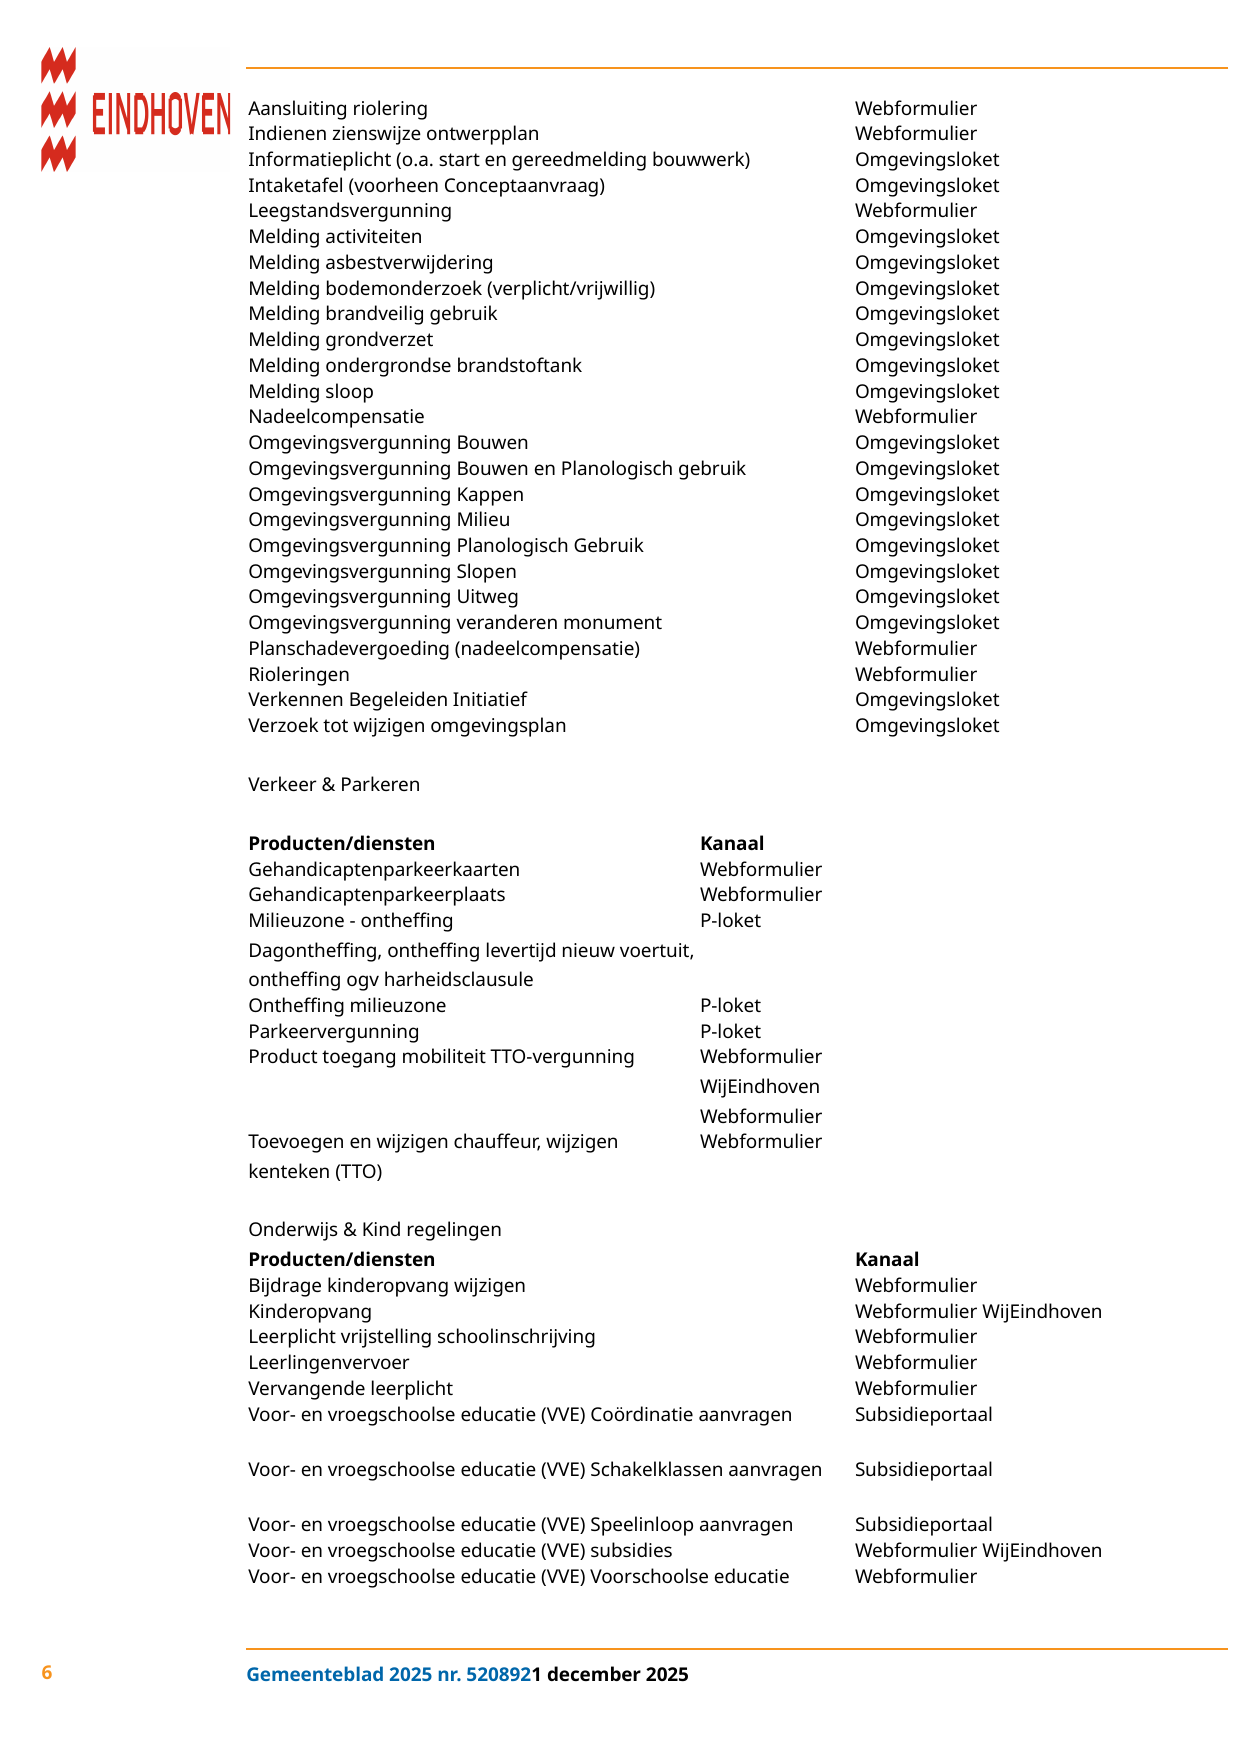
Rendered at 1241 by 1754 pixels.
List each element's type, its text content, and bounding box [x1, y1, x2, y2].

table_cell Parkeervergunning [248, 1018, 700, 1044]
table_cell Subsidieportaal [855, 1401, 1152, 1456]
table_cell Omgevingsloket [855, 172, 1152, 198]
text Onderwijs & Kind regelingen [248, 1217, 1152, 1242]
table_cell Voor- en vroegschoolse educatie (VVE) Voorschoolse educatie [248, 1563, 855, 1588]
table_cell Omgevingsvergunning Kappen [248, 481, 855, 506]
picture [41, 47, 231, 172]
table_cell Webformulier WijEindhoven [855, 1537, 1152, 1563]
table_cell Omgevingsloket [855, 352, 1152, 378]
table_cell Omgevingsloket [855, 532, 1152, 558]
table_cell Omgevingsvergunning veranderen monument [248, 609, 855, 635]
table_cell Omgevingsloket [855, 584, 1152, 609]
table_cell Voor- en vroegschoolse educatie (VVE) Coördinatie aanvragen [248, 1401, 855, 1456]
table_cell Omgevingsloket [855, 378, 1152, 403]
table_cell Kinderopvang [248, 1298, 855, 1323]
table_cell Webformulier [855, 404, 1152, 429]
table_cell Intaketafel (voorheen Conceptaanvraag) [248, 172, 855, 198]
table_cell Melding bodemonderzoek (verplicht/vrijwillig) [248, 275, 855, 301]
table_cell Webformulier [700, 882, 1152, 907]
table_cell Webformulier [700, 856, 1152, 882]
table_cell Melding asbestverwijdering [248, 249, 855, 275]
table_cell Leerplicht vrijstelling schoolinschrijving [248, 1324, 855, 1349]
table_cell Omgevingsloket [855, 687, 1152, 712]
table_cell Subsidieportaal [855, 1511, 1152, 1537]
table_cell Melding activiteiten [248, 224, 855, 249]
table_cell Webformulier [855, 1563, 1152, 1588]
table_cell Subsidieportaal [855, 1456, 1152, 1511]
table_cell Bijdrage kinderopvang wijzigen [248, 1272, 855, 1298]
table_cell P-loket [700, 992, 1152, 1018]
table_cell Melding grondverzet [248, 326, 855, 352]
table_cell Verzoek tot wijzigen omgevingsplan [248, 712, 855, 738]
table_cell Leegstandsvergunning [248, 198, 855, 223]
table_cell Omgevingsloket [855, 455, 1152, 481]
table_cell Planschadevergoeding (nadeelcompensatie) [248, 635, 855, 661]
table_cell Ontheffing milieuzone [248, 992, 700, 1018]
table_cell Product toegang mobiliteit TTO-vergunning [248, 1044, 700, 1128]
table_cell Omgevingsvergunning Slopen [248, 558, 855, 584]
table_header Producten/diensten [248, 1246, 855, 1272]
table_cell Omgevingsloket [855, 301, 1152, 326]
table_cell Omgevingsvergunning Bouwen en Planologisch gebruik [248, 455, 855, 481]
table_cell Indienen zienswijze ontwerpplan [248, 121, 855, 146]
table_cell Webformulier WijEindhoven Webformulier [700, 1044, 1152, 1128]
table_cell Webformulier [855, 1349, 1152, 1375]
table_cell Webformulier [855, 95, 1152, 121]
table_cell Omgevingsloket [855, 609, 1152, 635]
table_cell Omgevingsloket [855, 224, 1152, 249]
table_cell Webformulier [855, 1272, 1152, 1298]
table_cell Webformulier [855, 121, 1152, 146]
table_cell Webformulier [855, 1324, 1152, 1349]
table_header Producten/diensten [248, 830, 700, 856]
table_cell Voor- en vroegschoolse educatie (VVE) subsidies [248, 1537, 855, 1563]
table_cell Nadeelcompensatie [248, 404, 855, 429]
table_cell Webformulier [700, 1129, 1152, 1184]
table_cell Milieuzone - ontheffing Dagontheffing, ontheffing levertijd nieuw voertuit, ontheffing ogv harheidsclausule [248, 907, 700, 992]
table_cell Omgevingsloket [855, 558, 1152, 584]
table_cell Toevoegen en wijzigen chauffeur, wijzigen kenteken (TTO) [248, 1129, 700, 1184]
table_cell Omgevingsvergunning Planologisch Gebruik [248, 532, 855, 558]
table_cell Omgevingsvergunning Uitweg [248, 584, 855, 609]
table_cell Voor- en vroegschoolse educatie (VVE) Speelinloop aanvragen [248, 1511, 855, 1537]
table_cell Melding sloop [248, 378, 855, 403]
table_cell Omgevingsvergunning Bouwen [248, 429, 855, 455]
table_cell Omgevingsloket [855, 275, 1152, 301]
table_cell Omgevingsloket [855, 146, 1152, 172]
table_cell Omgevingsvergunning Milieu [248, 506, 855, 532]
table_cell Omgevingsloket [855, 249, 1152, 275]
table_cell Leerlingenvervoer [248, 1349, 855, 1375]
table_cell Webformulier WijEindhoven [855, 1298, 1152, 1323]
table_cell Melding brandveilig gebruik [248, 301, 855, 326]
table_cell Verkennen Begeleiden Initiatief [248, 687, 855, 712]
table_cell Omgevingsloket [855, 429, 1152, 455]
table_cell P-loket [700, 1018, 1152, 1044]
table_header Kanaal [855, 1246, 1152, 1272]
table_cell Omgevingsloket [855, 712, 1152, 738]
table_cell Webformulier [855, 661, 1152, 687]
table_cell Informatieplicht (o.a. start en gereedmelding bouwwerk) [248, 146, 855, 172]
text Verkeer & Parkeren [248, 771, 1152, 797]
table_cell Voor- en vroegschoolse educatie (VVE) Schakelklassen aanvragen [248, 1456, 855, 1511]
table_cell Omgevingsloket [855, 326, 1152, 352]
table_cell Webformulier [855, 1375, 1152, 1401]
table_cell Melding ondergrondse brandstoftank [248, 352, 855, 378]
table_cell P-loket [700, 907, 1152, 992]
table_header Kanaal [700, 830, 1152, 856]
table_cell Gehandicaptenparkeerkaarten [248, 856, 700, 882]
table_cell Vervangende leerplicht [248, 1375, 855, 1401]
table_cell Rioleringen [248, 661, 855, 687]
table_cell Omgevingsloket [855, 506, 1152, 532]
table_cell Aansluiting riolering [248, 95, 855, 121]
table_cell Omgevingsloket [855, 481, 1152, 506]
table_cell Webformulier [855, 198, 1152, 223]
table_cell Gehandicaptenparkeerplaats [248, 882, 700, 907]
table_cell Webformulier [855, 635, 1152, 661]
